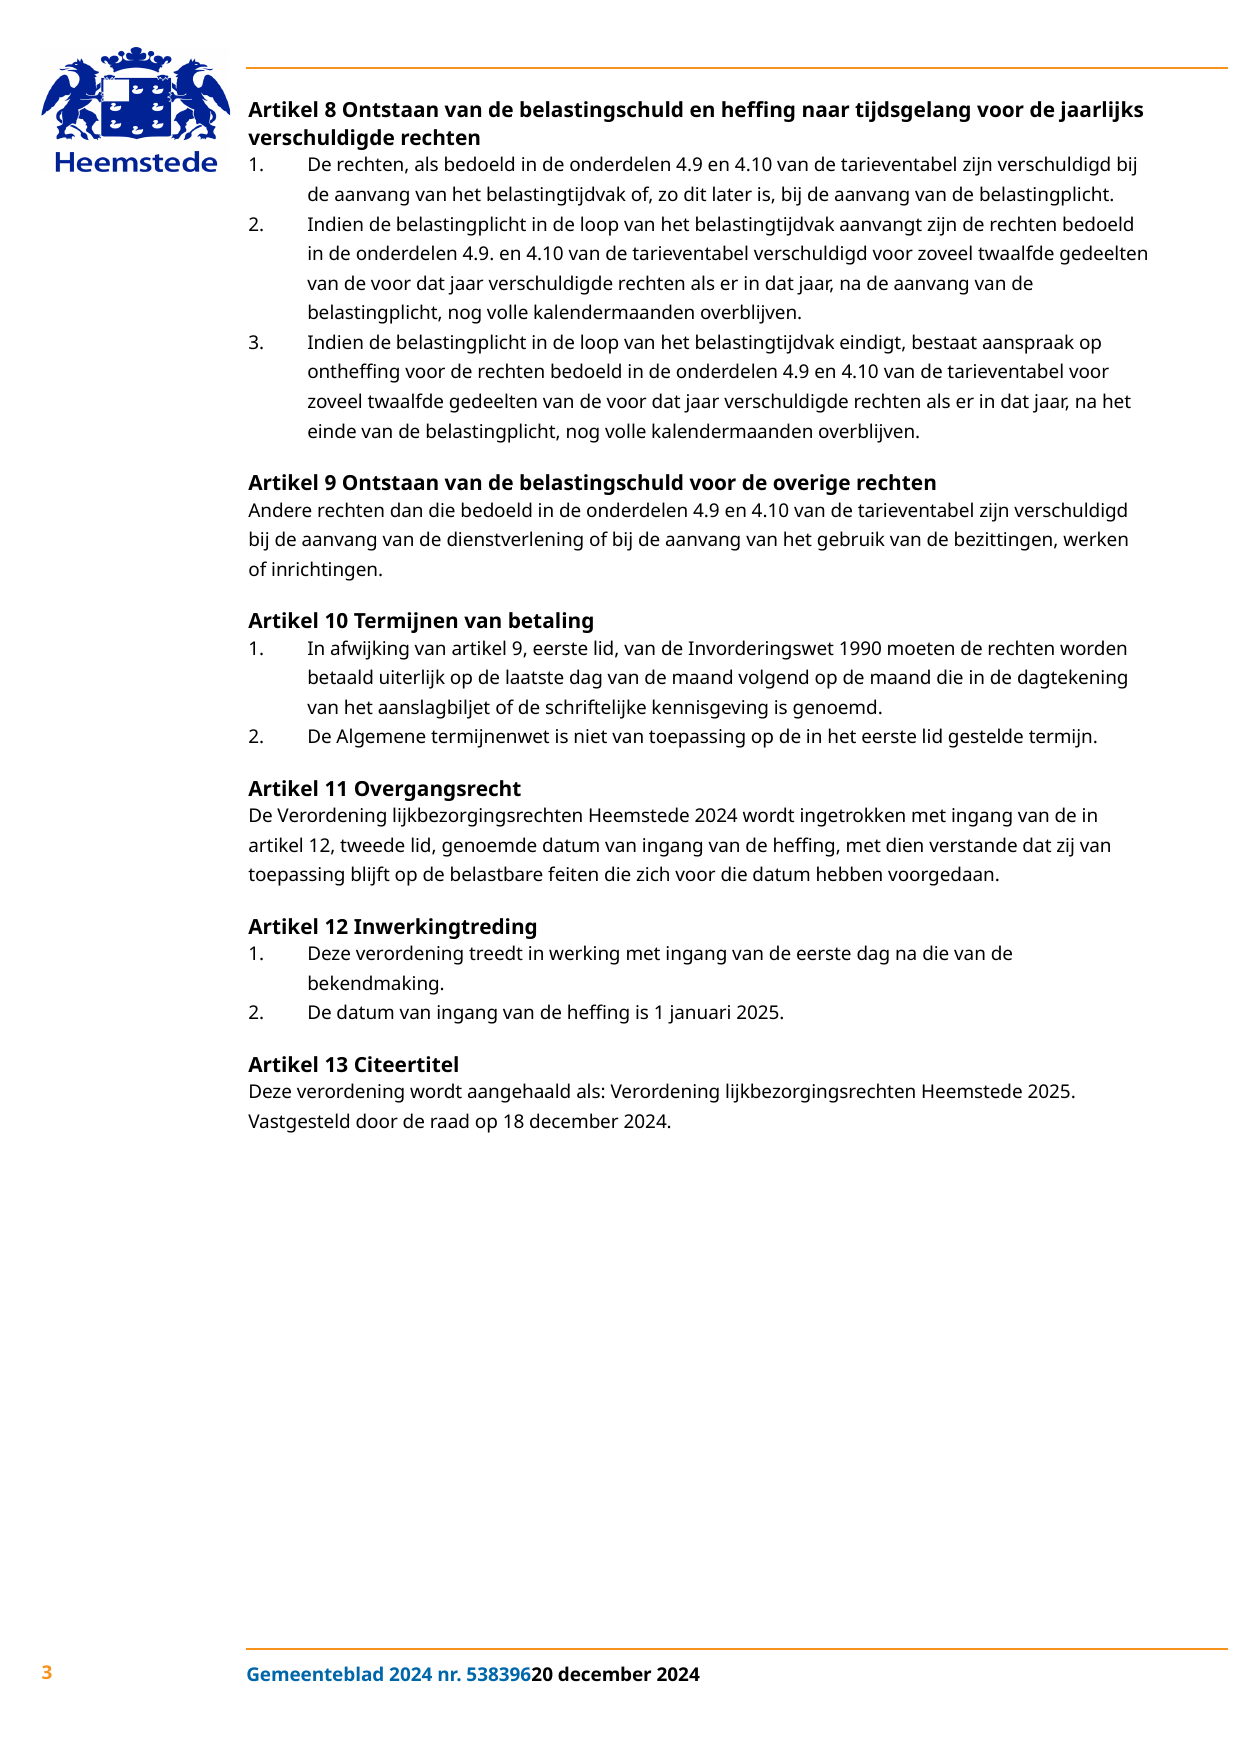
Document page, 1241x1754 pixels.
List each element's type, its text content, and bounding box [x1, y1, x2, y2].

list Indien de belastingplicht in de loop van het belastingtijdvak eindigt, bestaat aanspraak op ontheffing voor de rechten bedoeld in de onderdelen 4.9 en 4.10 van de tarieventabel voor zoveel twaalfde gedeelten van de voor dat jaar verschuldigde rechten als er in dat jaar, na het einde van de belastingplicht, nog volle kalendermaanden overblijven. [248, 329, 1152, 444]
text Artikel 9 Ontstaan van de belastingschuld voor de overige rechten [248, 468, 1152, 497]
text Vastgesteld door de raad op 18 december 2024. [248, 1108, 1152, 1134]
list Deze verordening treedt in werking met ingang van de eerste dag na die van de bekendmaking. [248, 940, 1152, 996]
list De rechten, als bedoeld in de onderdelen 4.9 en 4.10 van de tarieventabel zijn verschuldigd bij de aanvang van het belastingtijdvak of, zo dit later is, bij de aanvang van de belastingplicht. [248, 152, 1152, 207]
text Artikel 11 Overgangsrecht [248, 774, 1152, 802]
text Artikel 12 Inwerkingtreding [248, 912, 1152, 940]
list De datum van ingang van de heffing is 1 januari 2025. [248, 999, 1152, 1025]
list De Algemene termijnenwet is niet van toepassing op de in het eerste lid gestelde termijn. [248, 723, 1152, 749]
text De Verordening lijkbezorgingsrechten Heemstede 2024 wordt ingetrokken met ingang van de in artikel 12, tweede lid, genoemde datum van ingang van de heffing, met dien verstande dat zij van toepassing blijft op de belastbare feiten die zich voor die datum hebben voorgedaan. [248, 802, 1152, 887]
text Artikel 8 Ontstaan van de belastingschuld en heffing naar tijdsgelang voor de jaarlijks verschuldigde rechten [248, 95, 1152, 152]
text Deze verordening wordt aangehaald als: Verordening lijkbezorgingsrechten Heemstede 2025. [248, 1078, 1152, 1104]
list In afwijking van artikel 9, eerste lid, van de Invorderingswet 1990 moeten de rechten worden betaald uiterlijk op de laatste dag van de maand volgend op de maand die in de dagtekening van het aanslagbiljet of de schriftelijke kennisgeving is genoemd. [248, 635, 1152, 720]
list Indien de belastingplicht in de loop van het belastingtijdvak aanvangt zijn de rechten bedoeld in de onderdelen 4.9. en 4.10 van de tarieventabel verschuldigd voor zoveel twaalfde gedeelten van de voor dat jaar verschuldigde rechten als er in dat jaar, na de aanvang van de belastingplicht, nog volle kalendermaanden overblijven. [248, 211, 1152, 325]
text Andere rechten dan die bedoeld in de onderdelen 4.9 en 4.10 van de tarieventabel zijn verschuldigd bij de aanvang van de dienstverlening of bij de aanvang van het gebruik van de bezittingen, werken of inrichtingen. [248, 497, 1152, 582]
picture [41, 47, 231, 172]
text Artikel 10 Termijnen van betaling [248, 606, 1152, 635]
text Artikel 13 Citeertitel [248, 1050, 1152, 1078]
